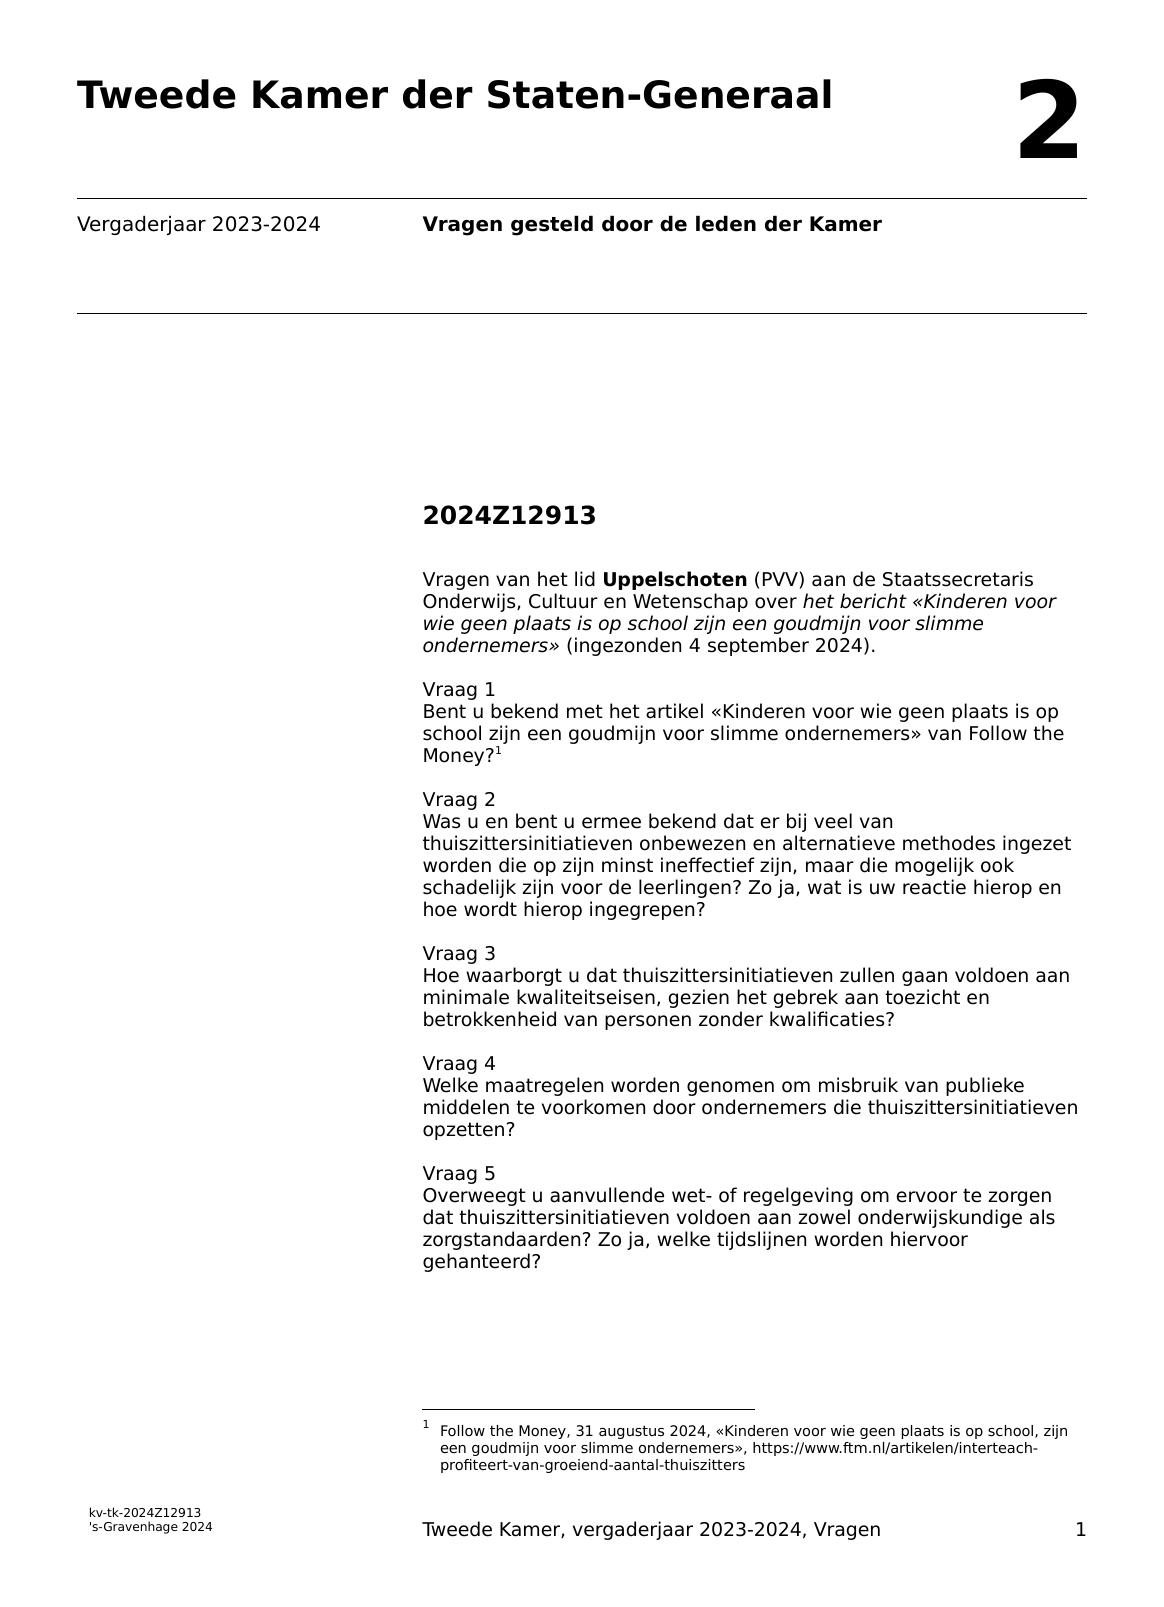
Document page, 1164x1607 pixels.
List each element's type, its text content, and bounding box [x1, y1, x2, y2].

text 's-Gravenhage 2024 [88, 1520, 323, 1534]
table_cell Vragen gesteld door de leden der Kamer [422, 199, 1087, 313]
table_cell Vergaderjaar 2023-2024 [77, 199, 422, 313]
text Vraag 1 [422, 679, 1087, 701]
text Vragen van het lid Uppelschoten (PVV) aan de Staatssecretaris Onderwijs, Cultuur en Wetenschap over het bericht «Kinderen voor wie geen plaats is op school zijn een goudmijn voor slimme ondernemers» (ingezonden 4 september 2024). [422, 569, 1087, 657]
table_header Tweede Kamer der Staten-Generaal [77, 59, 886, 198]
table_header 2 [886, 59, 1087, 198]
text Vraag 2 [422, 789, 1087, 811]
text Vraag 5 [422, 1163, 1087, 1185]
text Overweegt u aanvullende wet- of regelgeving om ervoor te zorgen dat thuiszittersinitiatieven voldoen aan zowel onderwijskundige als zorgstandaarden? Zo ja, welke tijdslijnen worden hiervoor gehanteerd? [422, 1185, 1087, 1273]
text Follow the Money, 31 augustus 2024, «Kinderen voor wie geen plaats is op school, zijn een goudmijn voor slimme ondernemers», https://www.ftm.nl/artikelen/interteach-profiteert-van-groeiend-aantal-thuiszitters [422, 1418, 1087, 1474]
text Bent u bekend met het artikel «Kinderen voor wie geen plaats is op school zijn een goudmijn voor slimme ondernemers» van Follow the Money? [422, 701, 1087, 767]
text Vraag 3 [422, 943, 1087, 965]
text Hoe waarborgt u dat thuiszittersinitiatieven zullen gaan voldoen aan minimale kwaliteitseisen, gezien het gebrek aan toezicht en betrokkenheid van personen zonder kwalificaties? [422, 965, 1087, 1031]
text 2024Z12913 [422, 501, 1087, 531]
text kv-tk-2024Z12913 [88, 1506, 323, 1520]
text Was u en bent u ermee bekend dat er bij veel van thuiszittersinitiatieven onbewezen en alternatieve methodes ingezet worden die op zijn minst ineffectief zijn, maar die mogelijk ook schadelijk zijn voor de leerlingen? Zo ja, wat is uw reactie hierop en hoe wordt hierop ingegrepen? [422, 811, 1087, 921]
text Vraag 4 [422, 1053, 1087, 1075]
text Welke maatregelen worden genomen om misbruik van publieke middelen te voorkomen door ondernemers die thuiszittersinitiatieven opzetten? [422, 1075, 1087, 1141]
